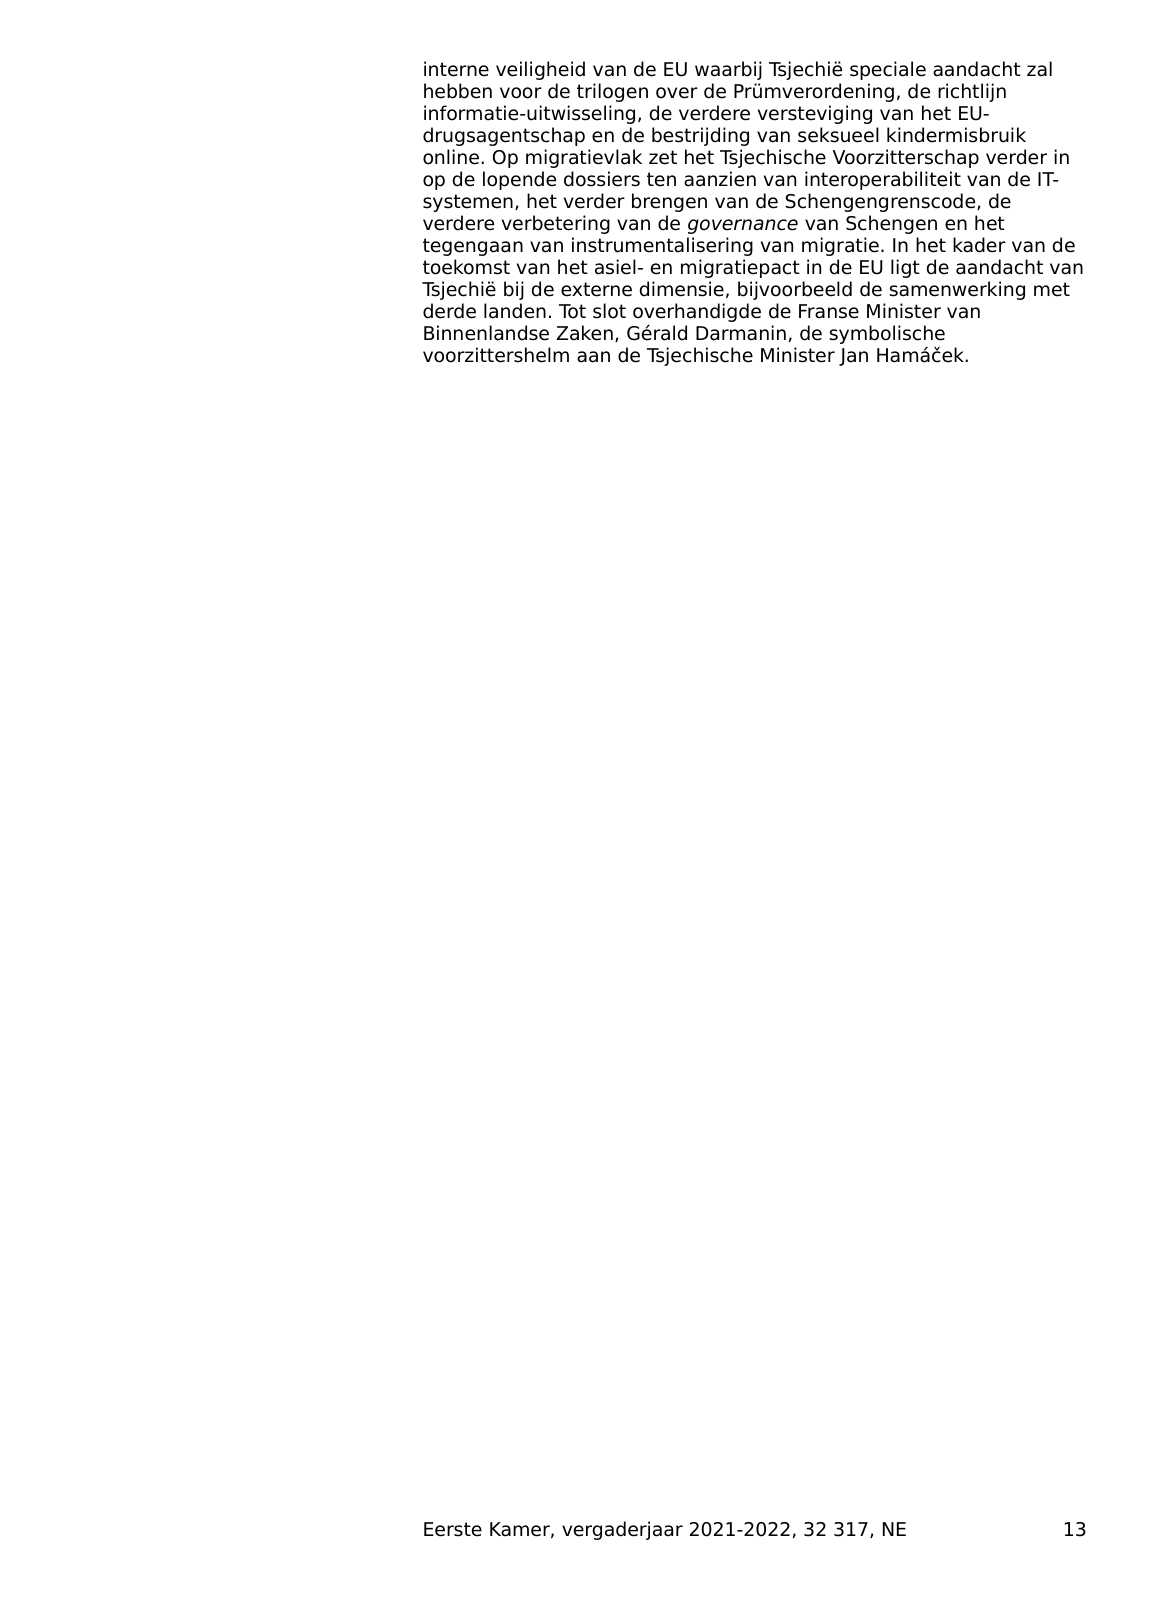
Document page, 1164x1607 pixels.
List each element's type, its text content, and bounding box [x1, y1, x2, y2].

text interne veiligheid van de EU waarbij Tsjechië speciale aandacht zal hebben voor de trilogen over de Prümverordening, de richtlijn informatie-uitwisseling, de verdere versteviging van het EU-drugsagentschap en de bestrijding van seksueel kindermisbruik online. Op migratievlak zet het Tsjechische Voorzitterschap verder in op de lopende dossiers ten aanzien van interoperabiliteit van de IT-systemen, het verder brengen van de Schengengrenscode, de verdere verbetering van de governance van Schengen en het tegengaan van instrumentalisering van migratie. In het kader van de toekomst van het asiel- en migratiepact in de EU ligt de aandacht van Tsjechië bij de externe dimensie, bijvoorbeeld de samenwerking met derde landen. Tot slot overhandigde de Franse Minister van Binnenlandse Zaken, Gérald Darmanin, de symbolische voorzittershelm aan de Tsjechische Minister Jan Hamáček. [422, 59, 1087, 367]
